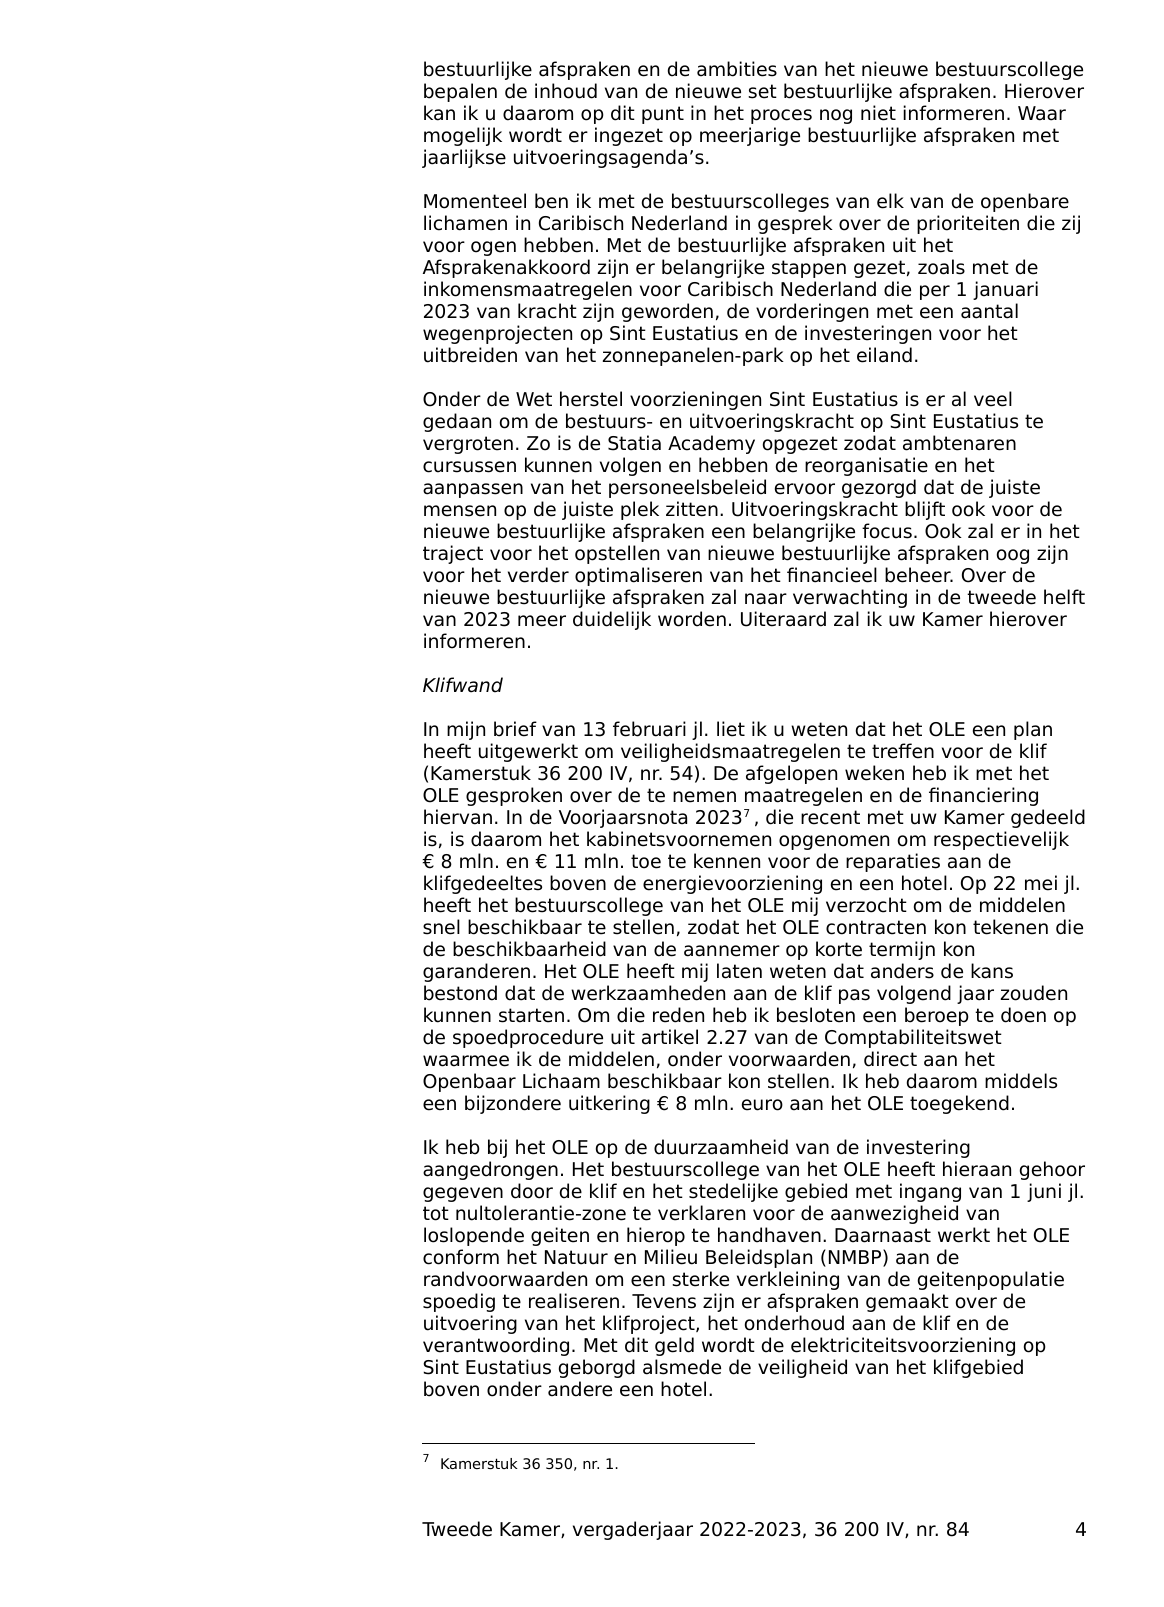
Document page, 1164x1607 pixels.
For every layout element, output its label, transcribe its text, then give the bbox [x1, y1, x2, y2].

text Onder de Wet herstel voorzieningen Sint Eustatius is er al veel gedaan om de bestuurs- en uitvoeringskracht op Sint Eustatius te vergroten. Zo is de Statia Academy opgezet zodat ambtenaren cursussen kunnen volgen en hebben de reorganisatie en het aanpassen van het personeelsbeleid ervoor gezorgd dat de juiste mensen op de juiste plek zitten. Uitvoeringskracht blijft ook voor de nieuwe bestuurlijke afspraken een belangrijke focus. Ook zal er in het traject voor het opstellen van nieuwe bestuurlijke afspraken oog zijn voor het verder optimaliseren van het financieel beheer. Over de nieuwe bestuurlijke afspraken zal naar verwachting in de tweede helft van 2023 meer duidelijk worden. Uiteraard zal ik uw Kamer hierover informeren. [422, 389, 1087, 653]
text Momenteel ben ik met de bestuurscolleges van elk van de openbare lichamen in Caribisch Nederland in gesprek over de prioriteiten die zij voor ogen hebben. Met de bestuurlijke afspraken uit het Afsprakenakkoord zijn er belangrijke stappen gezet, zoals met de inkomensmaatregelen voor Caribisch Nederland die per 1 januari 2023 van kracht zijn geworden, de vorderingen met een aantal wegenprojecten op Sint Eustatius en de investeringen voor het uitbreiden van het zonnepanelen-park op het eiland. [422, 191, 1087, 367]
subtitle Klifwand [422, 675, 1087, 697]
text In mijn brief van 13 februari jl. liet ik u weten dat het OLE een plan heeft uitgewerkt om veiligheidsmaatregelen te treffen voor de klif (Kamerstuk 36 200 IV, nr. 54). De afgelopen weken heb ik met het OLE gesproken over de te nemen maatregelen en de financiering hiervan. In de Voorjaarsnota 2023, die recent met uw Kamer gedeeld is, is daarom het kabinetsvoornemen opgenomen om respectievelijk € 8 mln. en € 11 mln. toe te kennen voor de reparaties aan de klifgedeeltes boven de energievoorziening en een hotel. Op 22 mei jl. heeft het bestuurscollege van het OLE mij verzocht om de middelen snel beschikbaar te stellen, zodat het OLE contracten kon tekenen die de beschikbaarheid van de aannemer op korte termijn kon garanderen. Het OLE heeft mij laten weten dat anders de kans bestond dat de werkzaamheden aan de klif pas volgend jaar zouden kunnen starten. Om die reden heb ik besloten een beroep te doen op de spoedprocedure uit artikel 2.27 van de Comptabiliteitswet waarmee ik de middelen, onder voorwaarden, direct aan het Openbaar Lichaam beschikbaar kon stellen. Ik heb daarom middels een bijzondere uitkering € 8 mln. euro aan het OLE toegekend. [422, 719, 1087, 1115]
text Ik heb bij het OLE op de duurzaamheid van de investering aangedrongen. Het bestuurscollege van het OLE heeft hieraan gehoor gegeven door de klif en het stedelijke gebied met ingang van 1 juni jl. tot nultolerantie-zone te verklaren voor de aanwezigheid van loslopende geiten en hierop te handhaven. Daarnaast werkt het OLE conform het Natuur en Milieu Beleidsplan (NMBP) aan de randvoorwaarden om een sterke verkleining van de geitenpopulatie spoedig te realiseren. Tevens zijn er afspraken gemaakt over de uitvoering van het klifproject, het onderhoud aan de klif en de verantwoording. Met dit geld wordt de elektriciteitsvoorziening op Sint Eustatius geborgd alsmede de veiligheid van het klifgebied boven onder andere een hotel. [422, 1137, 1087, 1401]
text bestuurlijke afspraken en de ambities van het nieuwe bestuurscollege bepalen de inhoud van de nieuwe set bestuurlijke afspraken. Hierover kan ik u daarom op dit punt in het proces nog niet informeren. Waar mogelijk wordt er ingezet op meerjarige bestuurlijke afspraken met jaarlijkse uitvoeringsagenda’s. [422, 59, 1087, 169]
text Kamerstuk 36 350, nr. 1. [422, 1452, 1087, 1474]
